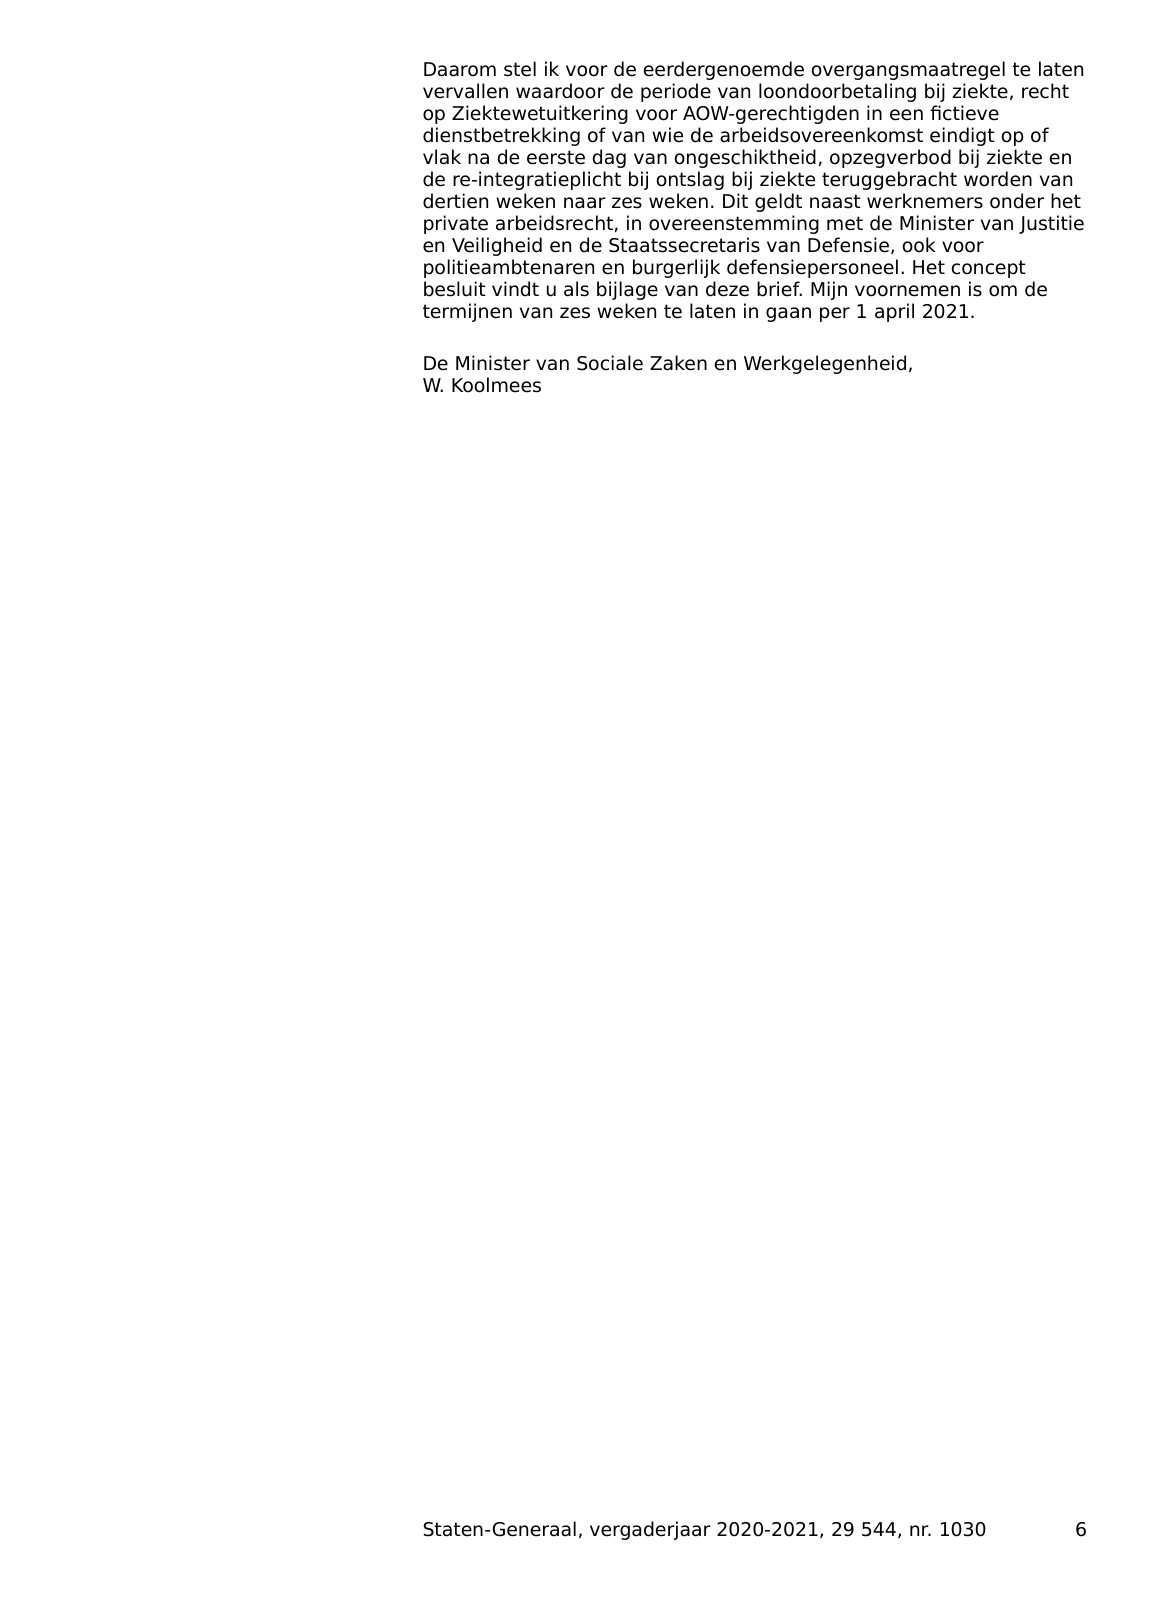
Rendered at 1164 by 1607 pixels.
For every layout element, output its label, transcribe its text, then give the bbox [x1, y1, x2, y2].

text De Minister van Sociale Zaken en Werkgelegenheid, W. Koolmees [422, 353, 1087, 397]
text Daarom stel ik voor de eerdergenoemde overgangsmaatregel te laten vervallen waardoor de periode van loondoorbetaling bij ziekte, recht op Ziektewetuitkering voor AOW-gerechtigden in een fictieve dienstbetrekking of van wie de arbeidsovereenkomst eindigt op of vlak na de eerste dag van ongeschiktheid, opzegverbod bij ziekte en de re-integratieplicht bij ontslag bij ziekte teruggebracht worden van dertien weken naar zes weken. Dit geldt naast werknemers onder het private arbeidsrecht, in overeenstemming met de Minister van Justitie en Veiligheid en de Staatssecretaris van Defensie, ook voor politieambtenaren en burgerlijk defensiepersoneel. Het concept besluit vindt u als bijlage van deze brief. Mijn voornemen is om de termijnen van zes weken te laten in gaan per 1 april 2021. [422, 59, 1087, 323]
